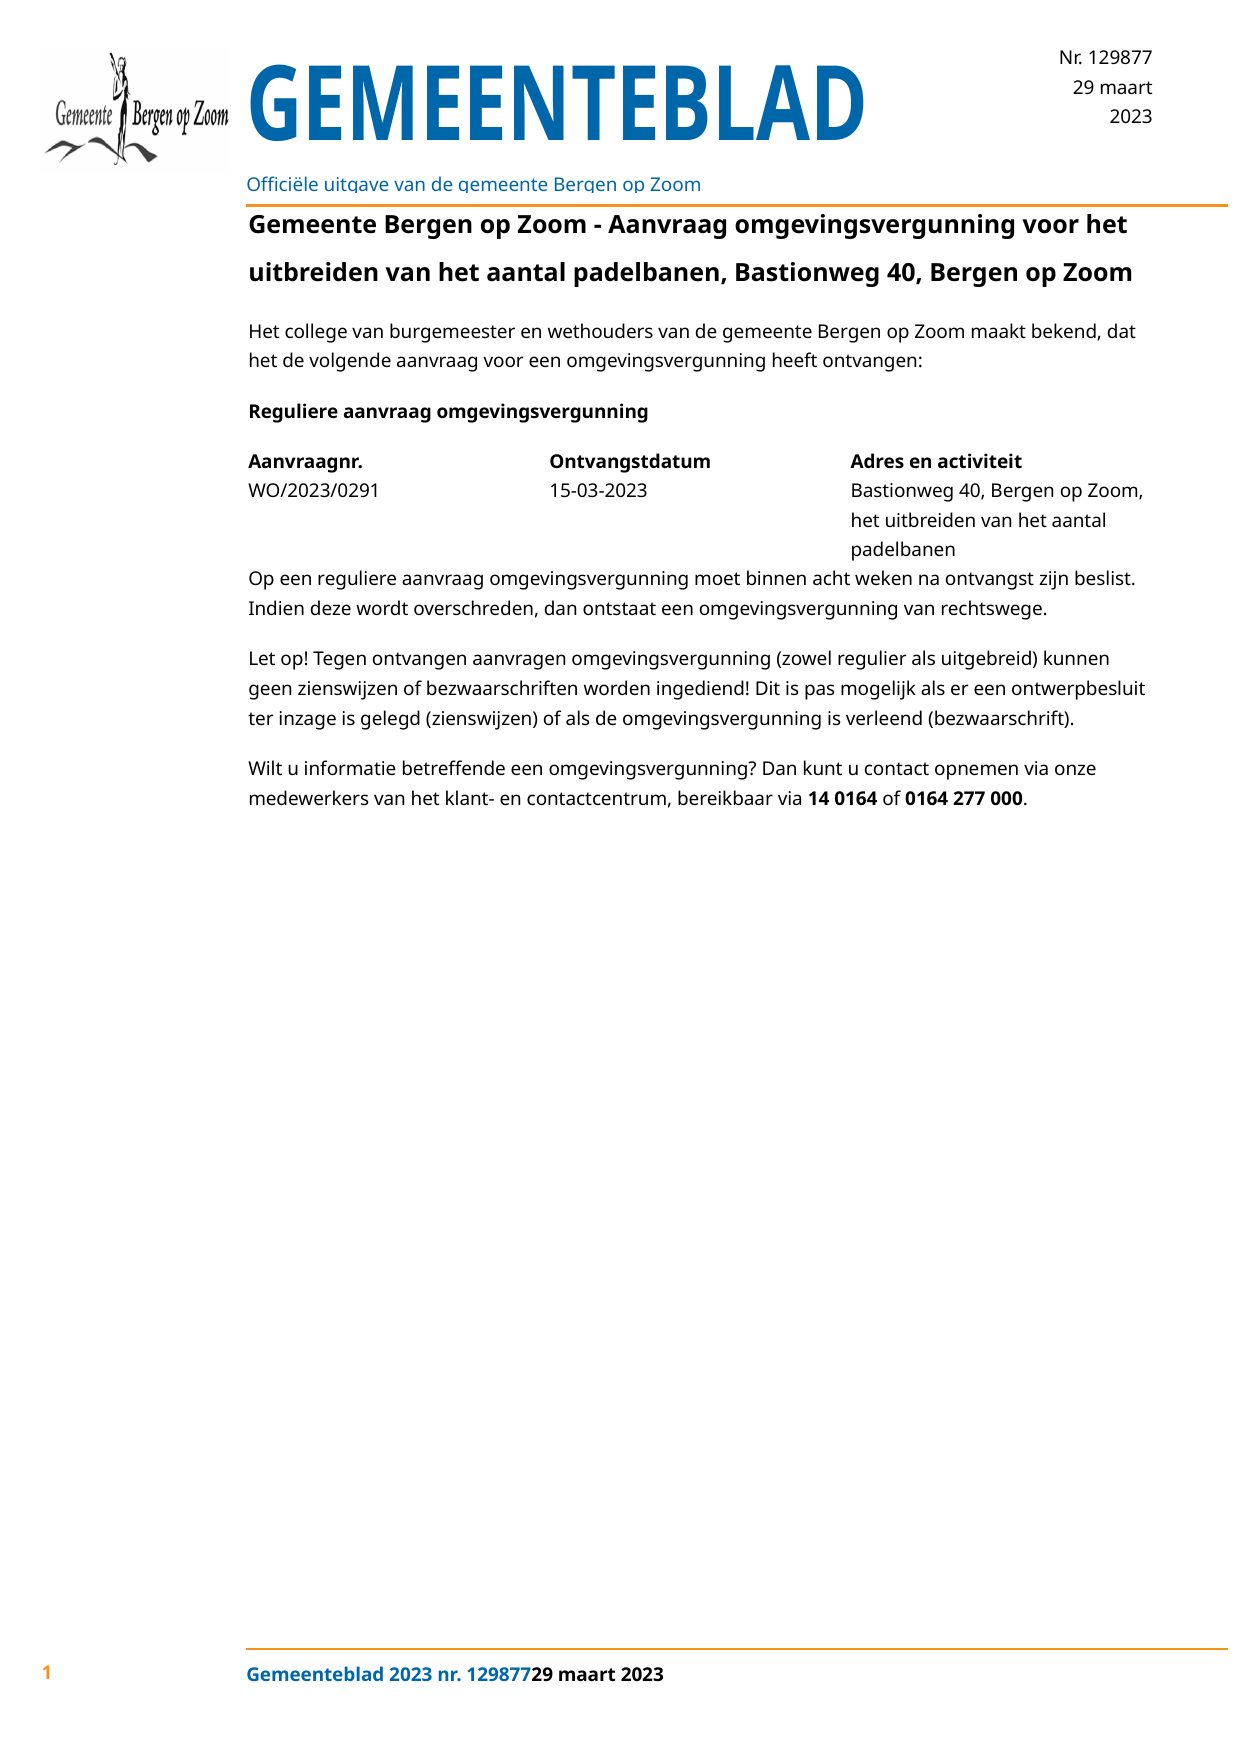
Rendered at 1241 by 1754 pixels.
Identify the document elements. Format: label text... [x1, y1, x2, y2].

picture [41, 47, 231, 172]
table_header WO/2023/0291 [248, 478, 549, 562]
text Wilt u informatie betreffende een omgevingsvergunning? Dan kunt u contact opnemen via onze medewerkers van het klant- en contactcentrum, bereikbaar via 14 0164 of 0164 277 000. [248, 755, 1152, 811]
text Let op! Tegen ontvangen aanvragen omgevingsvergunning (zowel regulier als uitgebreid) kunnen geen zienswijzen of bezwaarschriften worden ingediend! Dit is pas mogelijk als er een ontwerpbesluit ter inzage is gelegd (zienswijzen) of als de omgevingsvergunning is verleend (bezwaarschrift). [248, 646, 1152, 731]
text Reguliere aanvraag omgevingsvergunning [248, 398, 1152, 424]
table_header Adres en activiteit [850, 449, 1152, 474]
table_header Bastionweg 40, Bergen op Zoom, het uitbreiden van het aantal padelbanen [850, 478, 1152, 562]
table_header Aanvraagnr. [248, 449, 549, 474]
text Het college van burgemeester en wethouders van de gemeente Bergen op Zoom maakt bekend, dat het de volgende aanvraag voor een omgevingsvergunning heeft ontvangen: [248, 318, 1152, 373]
table_header Ontvangstdatum [549, 449, 850, 474]
table_header 15-03-2023 [549, 478, 850, 562]
text Op een reguliere aanvraag omgevingsvergunning moet binnen acht weken na ontvangst zijn beslist. Indien deze wordt overschreden, dan ontstaat een omgevingsvergunning van rechtswege. [248, 566, 1152, 621]
text Gemeente Bergen op Zoom - Aanvraag omgevingsvergunning voor het uitbreiden van het aantal padelbanen, Bastionweg 40, Bergen op Zoom [248, 207, 1152, 288]
